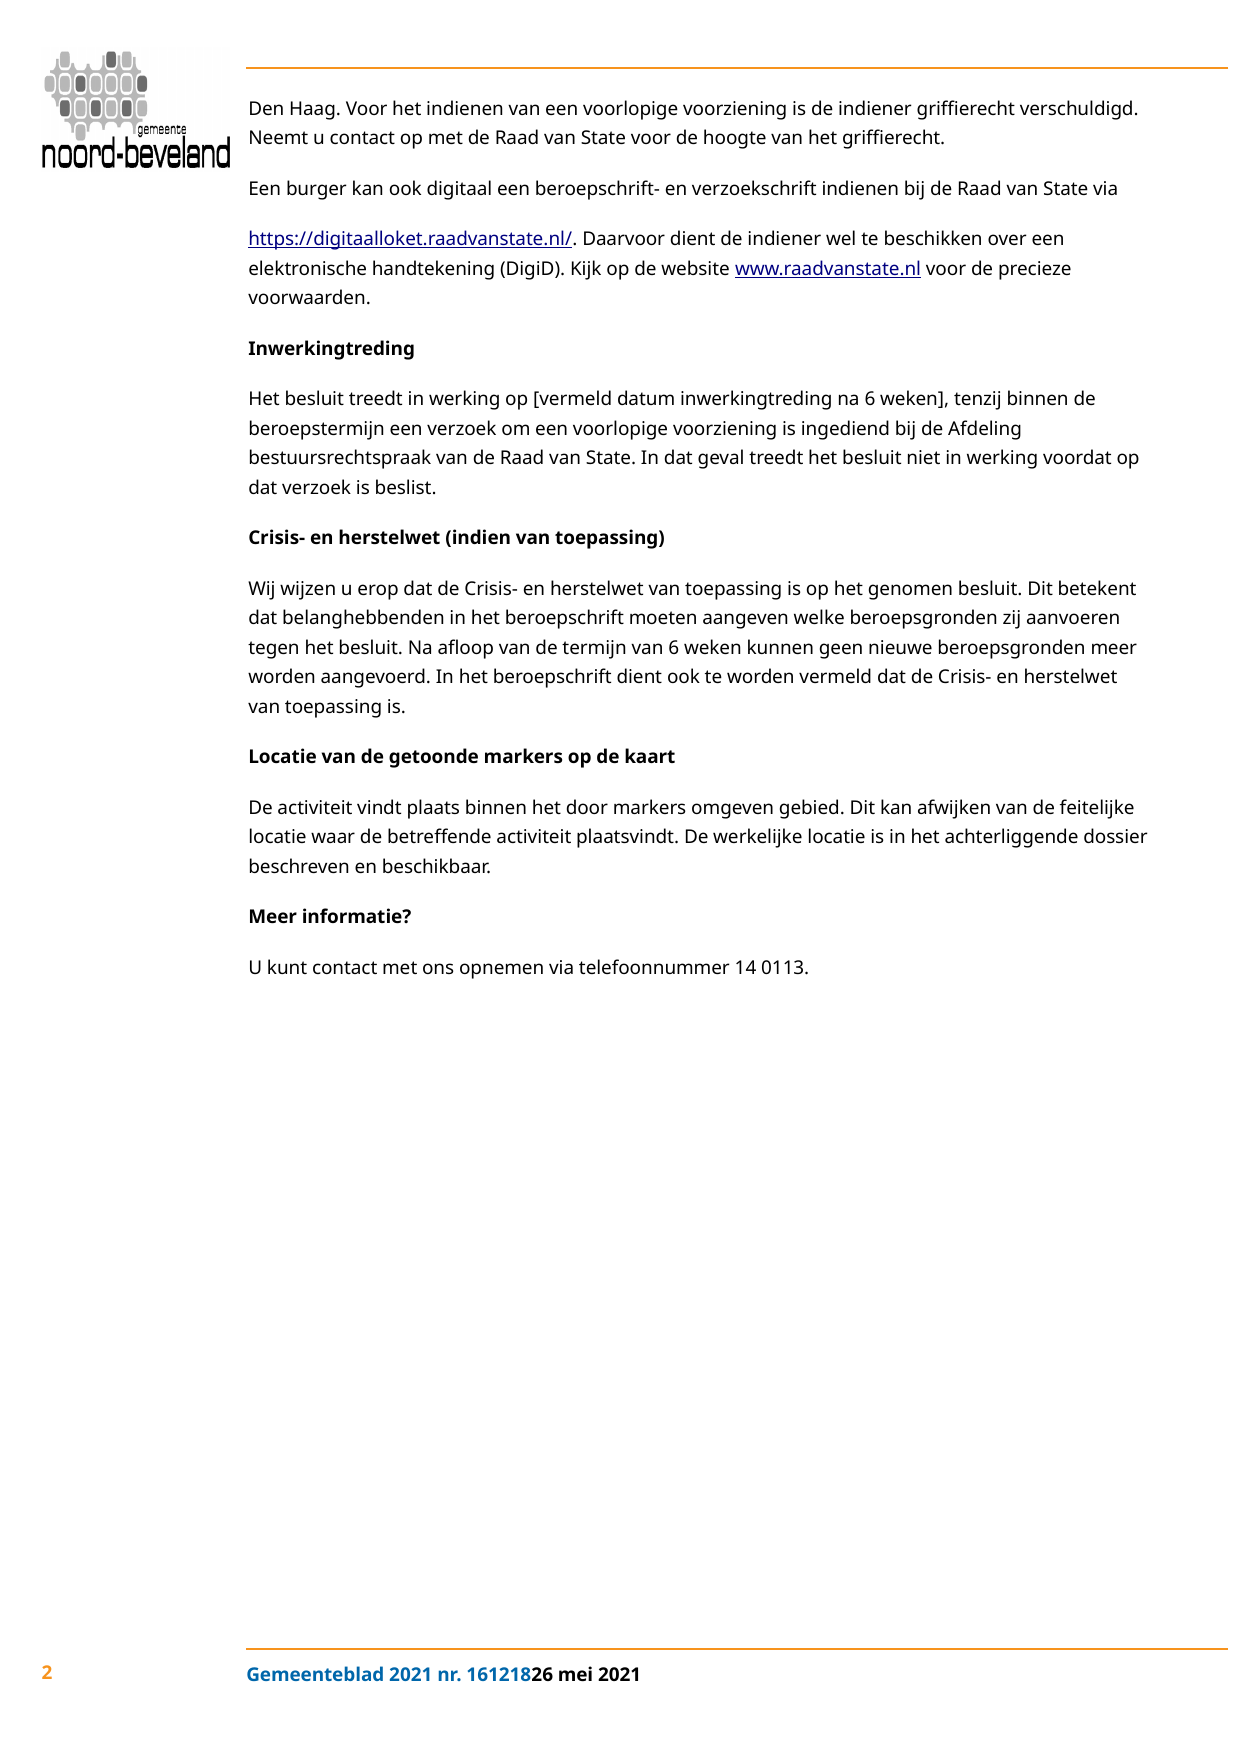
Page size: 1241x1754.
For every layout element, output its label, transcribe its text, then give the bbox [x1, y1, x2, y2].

picture [41, 47, 231, 172]
text Den Haag. Voor het indienen van een voorlopige voorziening is de indiener griffierecht verschuldigd. Neemt u contact op met de Raad van State voor de hoogte van het griffierecht. [248, 95, 1152, 150]
text Locatie van de getoonde markers op de kaart [248, 743, 1152, 769]
text U kunt contact met ons opnemen via telefoonnummer 14 0113. [248, 954, 1152, 980]
text https://digitaalloket.raadvanstate.nl/. Daarvoor dient de indiener wel te beschikken over een elektronische handtekening (DigiD). Kijk op de website www.raadvanstate.nl voor de precieze voorwaarden. [248, 225, 1152, 310]
text Meer informatie? [248, 903, 1152, 929]
text Het besluit treedt in werking op [vermeld datum inwerkingtreding na 6 weken], tenzij binnen de beroepstermijn een verzoek om een voorlopige voorziening is ingediend bij de Afdeling bestuursrechtspraak van de Raad van State. In dat geval treedt het besluit niet in werking voordat op dat verzoek is beslist. [248, 385, 1152, 500]
text Crisis- en herstelwet (indien van toepassing) [248, 524, 1152, 550]
text Wij wijzen u erop dat de Crisis- en herstelwet van toepassing is op het genomen besluit. Dit betekent dat belanghebbenden in het beroepschrift moeten aangeven welke beroepsgronden zij aanvoeren tegen het besluit. Na afloop van de termijn van 6 weken kunnen geen nieuwe beroepsgronden meer worden aangevoerd. In het beroepschrift dient ook te worden vermeld dat de Crisis- en herstelwet van toepassing is. [248, 575, 1152, 719]
text Inwerkingtreding [248, 335, 1152, 361]
text De activiteit vindt plaats binnen het door markers omgeven gebied. Dit kan afwijken van de feitelijke locatie waar de betreffende activiteit plaatsvindt. De werkelijke locatie is in het achterliggende dossier beschreven en beschikbaar. [248, 794, 1152, 879]
text Een burger kan ook digitaal een beroepschrift- en verzoekschrift indienen bij de Raad van State via [248, 175, 1152, 201]
